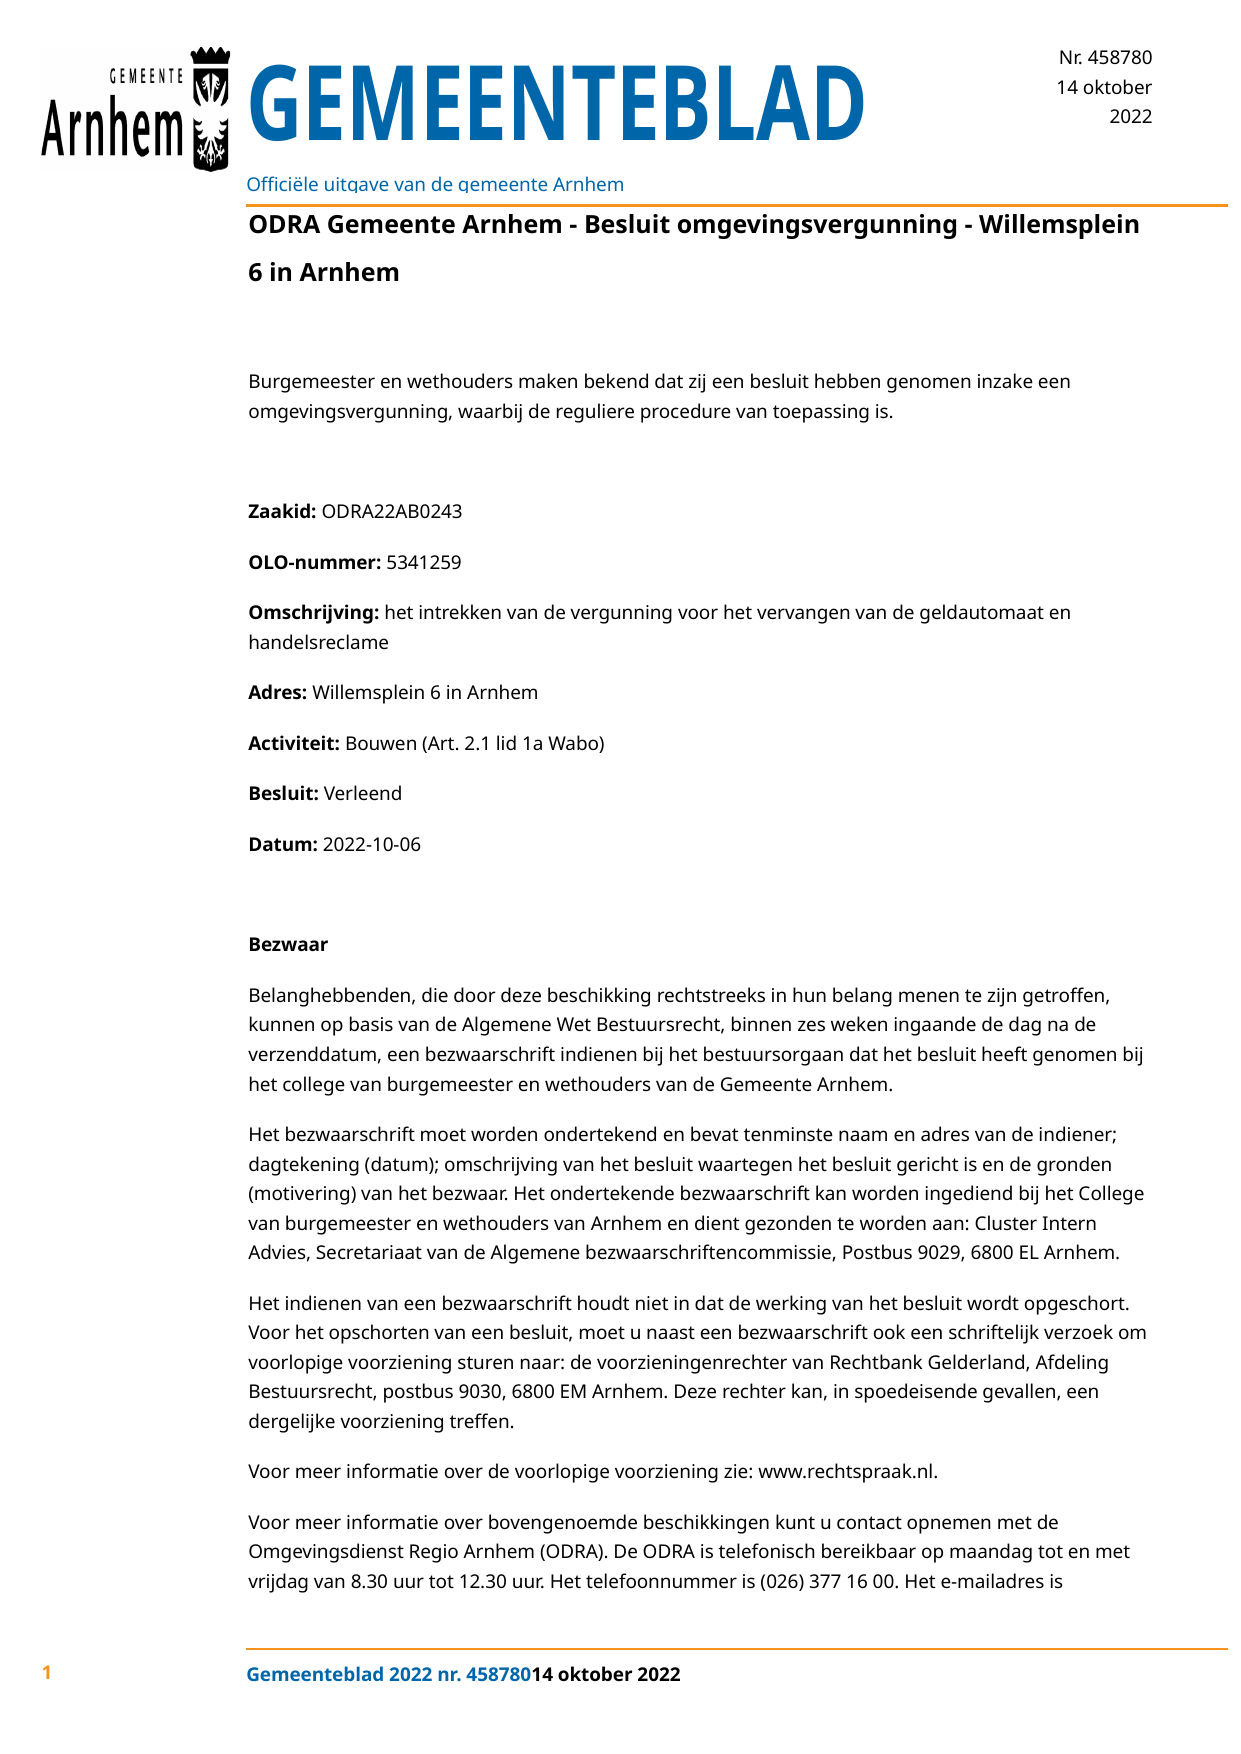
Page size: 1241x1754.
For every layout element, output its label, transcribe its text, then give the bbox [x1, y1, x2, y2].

text Omschrijving: het intrekken van de vergunning voor het vervangen van de geldautomaat en handelsreclame [248, 599, 1152, 655]
text Adres: Willemsplein 6 in Arnhem [248, 679, 1152, 705]
picture [41, 47, 231, 172]
text Activiteit: Bouwen (Art. 2.1 lid 1a Wabo) [248, 730, 1152, 756]
text Voor meer informatie over bovengenoemde beschikkingen kunt u contact opnemen met de Omgevingsdienst Regio Arnhem (ODRA). De ODRA is telefonisch bereikbaar op maandag tot en met vrijdag van 8.30 uur tot 12.30 uur. Het telefoonnummer is (026) 377 16 00. Het e-mailadres is [248, 1509, 1152, 1594]
text Burgemeester en wethouders maken bekend dat zij een besluit hebben genomen inzake een omgevingsvergunning, waarbij de reguliere procedure van toepassing is. [248, 368, 1152, 424]
text Belanghebbenden, die door deze beschikking rechtstreeks in hun belang menen te zijn getroffen, kunnen op basis van de Algemene Wet Bestuursrecht, binnen zes weken ingaande de dag na de verzenddatum, een bezwaarschrift indienen bij het bestuursorgaan dat het besluit heeft genomen bij het college van burgemeester en wethouders van de Gemeente Arnhem. [248, 982, 1152, 1097]
text Voor meer informatie over de voorlopige voorziening zie: www.rechtspraak.nl. [248, 1459, 1152, 1484]
text Zaakid: ODRA22AB0243 [248, 499, 1152, 524]
text Besluit: Verleend [248, 780, 1152, 806]
text Datum: 2022-10-06 [248, 831, 1152, 857]
text Bezwaar [248, 932, 1152, 957]
text Het indienen van een bezwaarschrift houdt niet in dat de werking van het besluit wordt opgeschort. Voor het opschorten van een besluit, moet u naast een bezwaarschrift ook een schriftelijk verzoek om voorlopige voorziening sturen naar: de voorzieningenrechter van Rechtbank Gelderland, Afdeling Bestuursrecht, postbus 9030, 6800 EM Arnhem. Deze rechter kan, in spoedeisende gevallen, een dergelijke voorziening treffen. [248, 1290, 1152, 1434]
text ODRA Gemeente Arnhem - Besluit omgevingsvergunning - Willemsplein 6 in Arnhem [248, 207, 1152, 288]
text OLO-nummer: 5341259 [248, 549, 1152, 575]
text Het bezwaarschrift moet worden ondertekend en bevat tenminste naam en adres van de indiener; dagtekening (datum); omschrijving van het besluit waartegen het besluit gericht is en de gronden (motivering) van het bezwaar. Het ondertekende bezwaarschrift kan worden ingediend bij het College van burgemeester en wethouders van Arnhem en dient gezonden te worden aan: Cluster Intern Advies, Secretariaat van de Algemene bezwaarschriftencommissie, Postbus 9029, 6800 EL Arnhem. [248, 1121, 1152, 1265]
